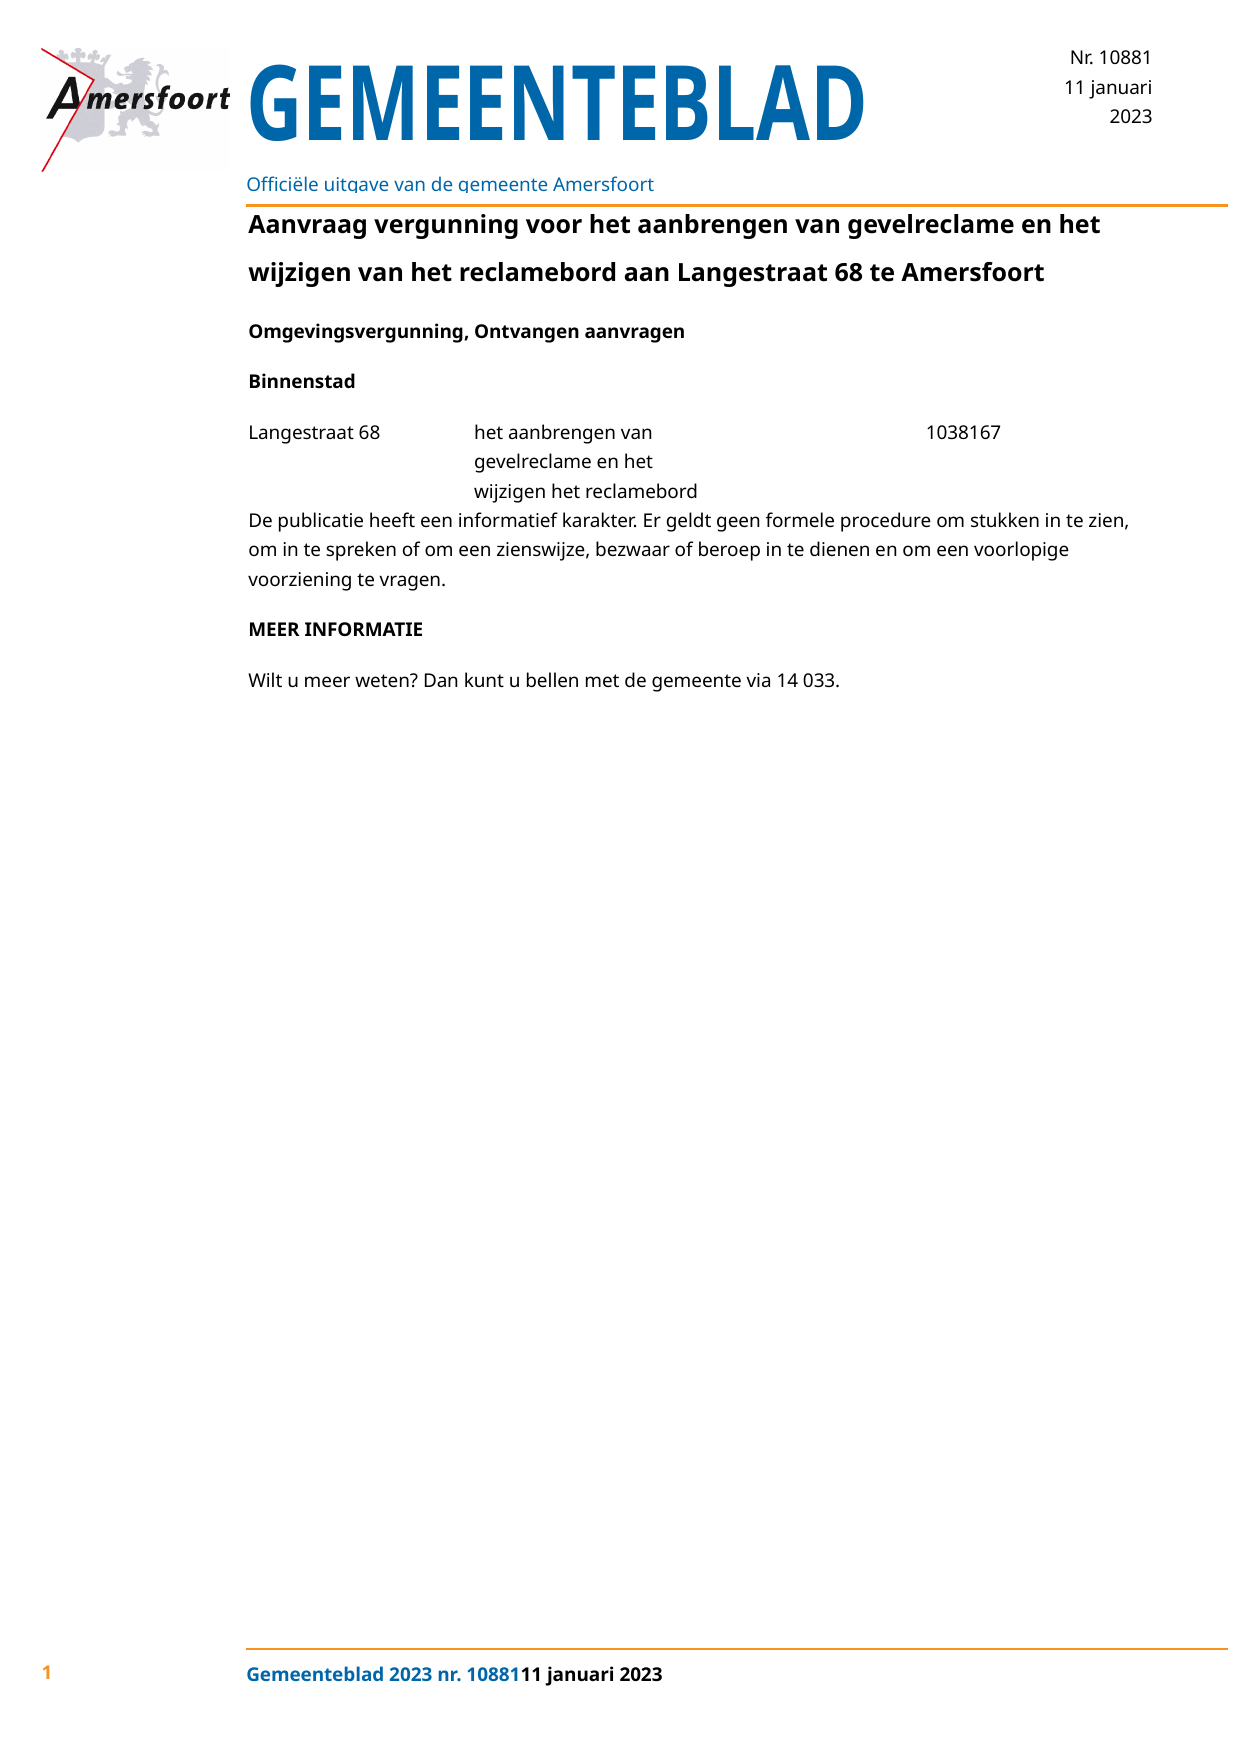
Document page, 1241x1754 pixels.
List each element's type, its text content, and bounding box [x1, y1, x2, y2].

picture [41, 47, 231, 172]
table_header 1038167 [926, 419, 1152, 504]
table_header Langestraat 68 [248, 419, 474, 504]
table_header het aanbrengen van gevelreclame en het wijzigen het reclamebord [474, 419, 700, 504]
text Aanvraag vergunning voor het aanbrengen van gevelreclame en het wijzigen van het reclamebord aan Langestraat 68 te Amersfoort [248, 207, 1152, 288]
text Omgevingsvergunning, Ontvangen aanvragen [248, 318, 1152, 344]
text De publicatie heeft een informatief karakter. Er geldt geen formele procedure om stukken in te zien, om in te spreken of om een zienswijze, bezwaar of beroep in te dienen en om een voorlopige voorziening te vragen. [248, 507, 1152, 592]
text MEER INFORMATIE [248, 617, 1152, 642]
text Binnenstad [248, 368, 1152, 394]
table_header [700, 419, 926, 504]
text Wilt u meer weten? Dan kunt u bellen met de gemeente via 14 033. [248, 667, 1152, 693]
